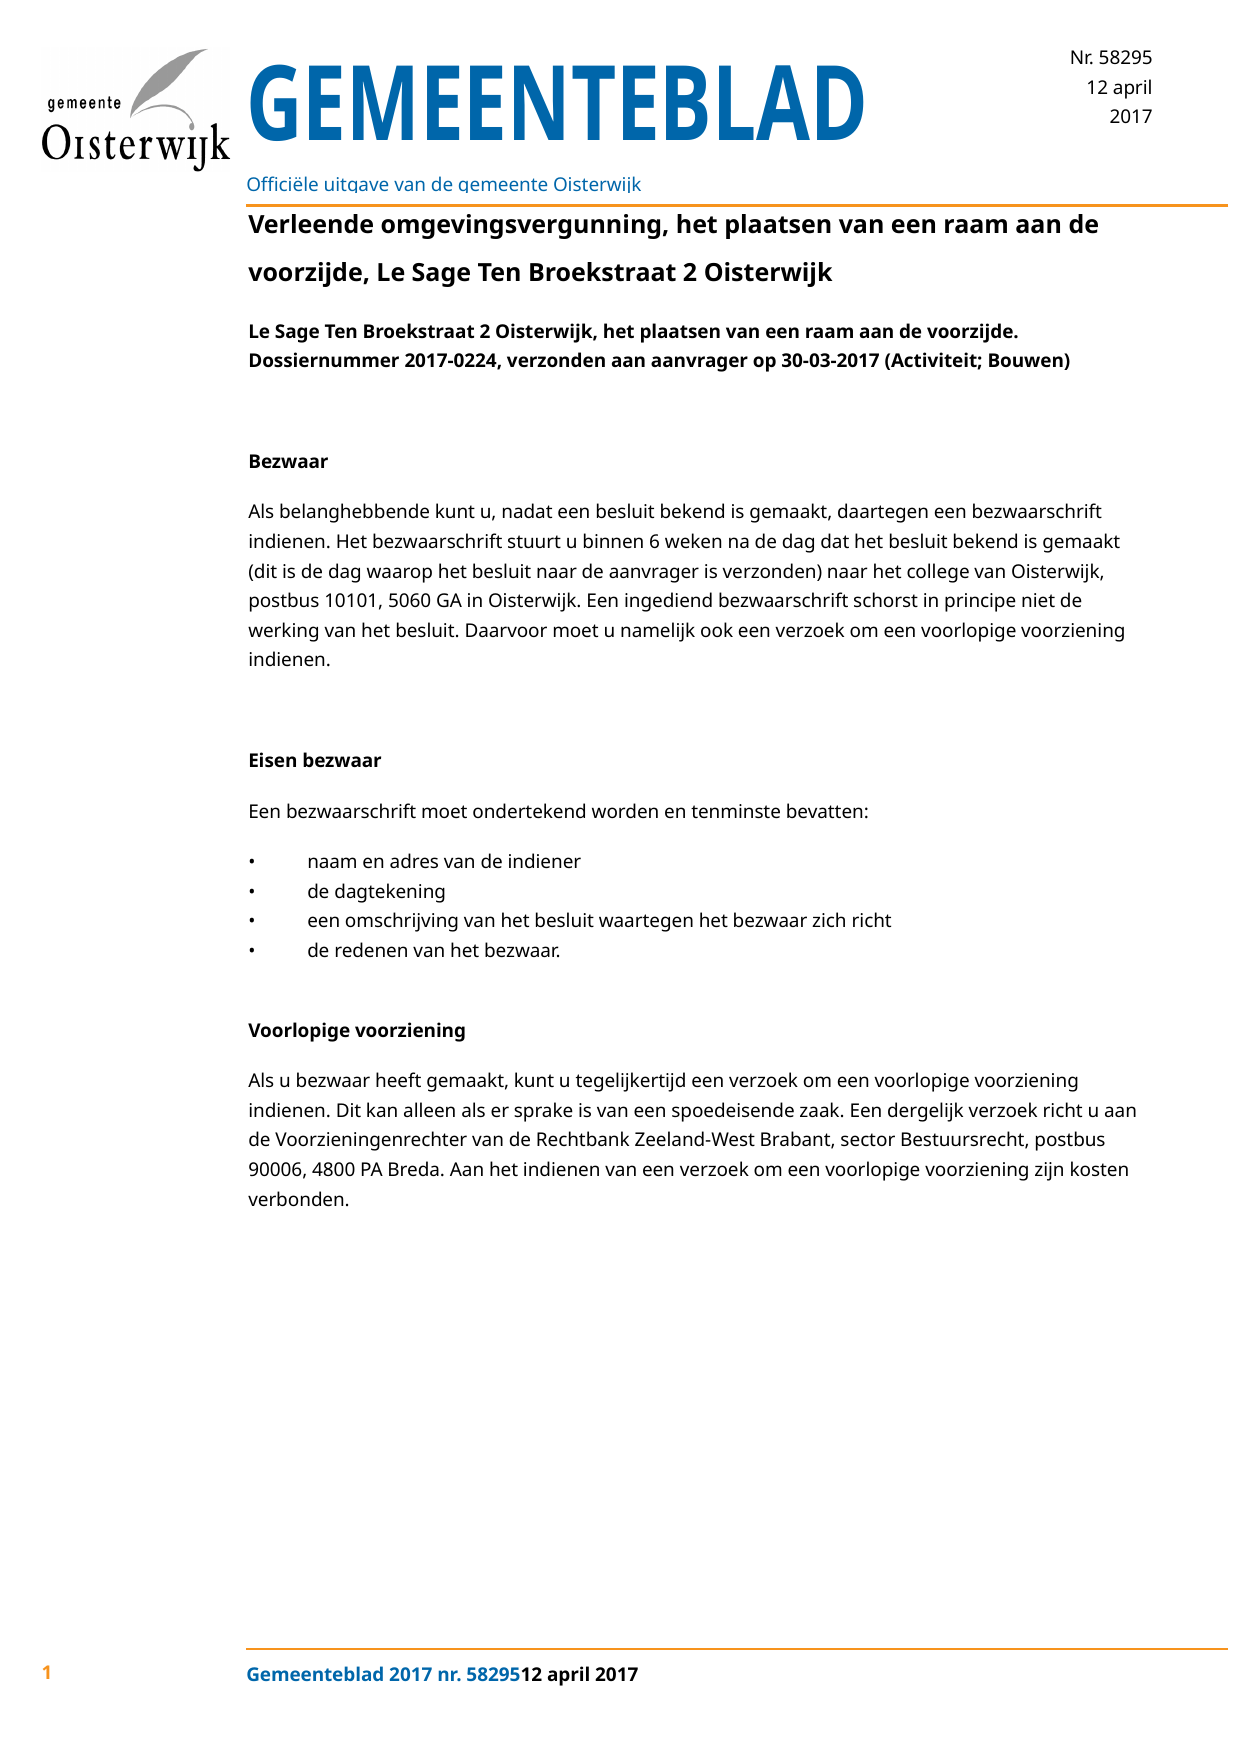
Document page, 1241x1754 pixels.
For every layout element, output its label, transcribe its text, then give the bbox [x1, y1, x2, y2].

picture [41, 47, 231, 172]
list de dagtekening [248, 878, 1152, 904]
list de redenen van het bezwaar. [248, 937, 1152, 963]
text Een bezwaarschrift moet ondertekend worden en tenminste bevatten: [248, 798, 1152, 824]
text Als u bezwaar heeft gemaakt, kunt u tegelijkertijd een verzoek om een voorlopige voorziening indienen. Dit kan alleen als er sprake is van een spoedeisende zaak. Een dergelijk verzoek richt u aan de Voorzieningenrechter van de Rechtbank Zeeland-West Brabant, sector Bestuursrecht, postbus 90006, 4800 PA Breda. Aan het indienen van een verzoek om een voorlopige voorziening zijn kosten verbonden. [248, 1067, 1152, 1212]
list naam en adres van de indiener [248, 848, 1152, 874]
text Le Sage Ten Broekstraat 2 Oisterwijk, het plaatsen van een raam aan de voorzijde. Dossiernummer 2017-0224, verzonden aan aanvrager op 30-03-2017 (Activiteit; Bouwen) [248, 318, 1152, 373]
text Bezwaar [248, 448, 1152, 474]
list een omschrijving van het besluit waartegen het bezwaar zich richt [248, 907, 1152, 933]
text Als belanghebbende kunt u, nadat een besluit bekend is gemaakt, daartegen een bezwaarschrift indienen. Het bezwaarschrift stuurt u binnen 6 weken na de dag dat het besluit bekend is gemaakt (dit is de dag waarop het besluit naar de aanvrager is verzonden) naar het college van Oisterwijk, postbus 10101, 5060 GA in Oisterwijk. Een ingediend bezwaarschrift schorst in principe niet de werking van het besluit. Daarvoor moet u namelijk ook een verzoek om een voorlopige voorziening indienen. [248, 499, 1152, 672]
text Verleende omgevingsvergunning, het plaatsen van een raam aan de voorzijde, Le Sage Ten Broekstraat 2 Oisterwijk [248, 207, 1152, 288]
text Voorlopige voorziening [248, 1017, 1152, 1043]
text Eisen bezwaar [248, 747, 1152, 773]
